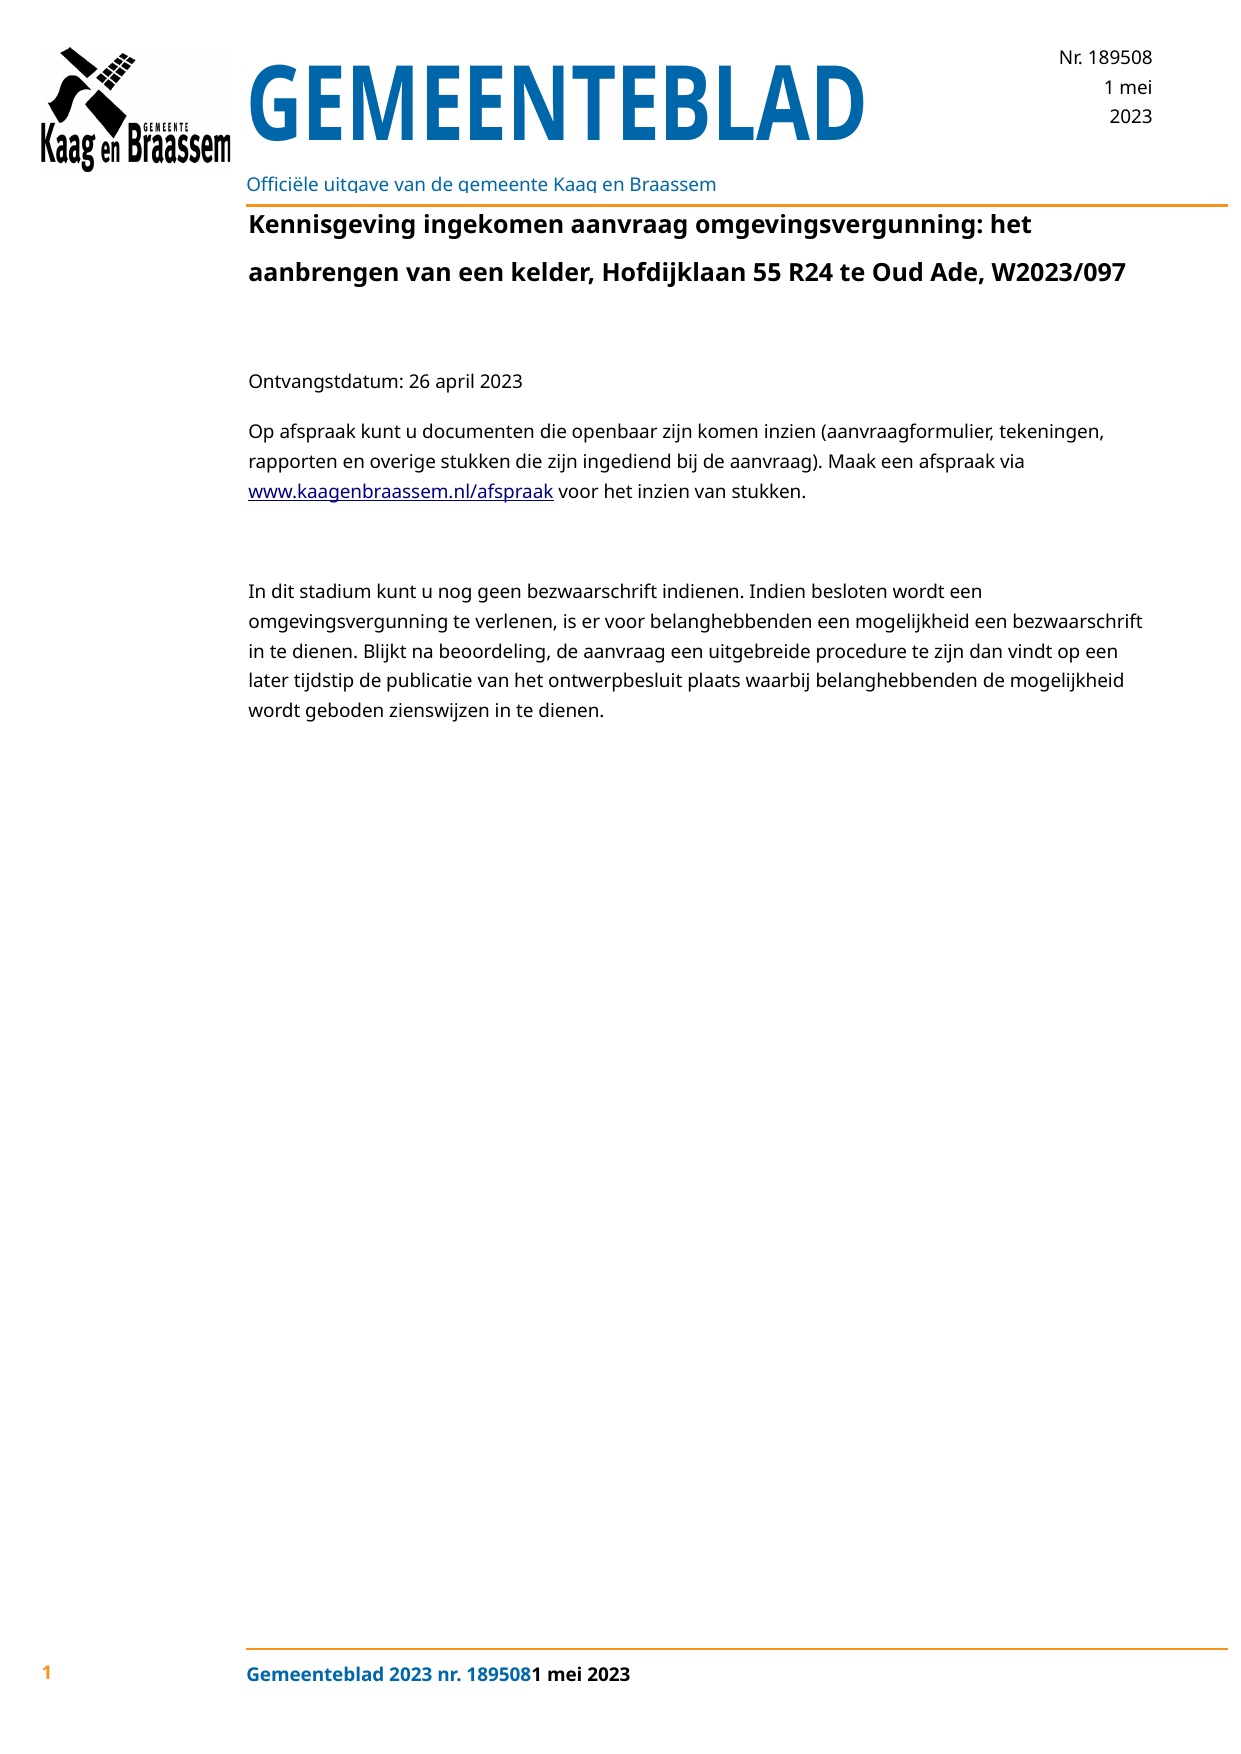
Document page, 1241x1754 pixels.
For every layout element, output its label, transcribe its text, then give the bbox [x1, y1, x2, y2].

text Kennisgeving ingekomen aanvraag omgevingsvergunning: het aanbrengen van een kelder, Hofdijklaan 55 R24 te Oud Ade, W2023/097 [248, 207, 1152, 288]
text Ontvangstdatum: 26 april 2023 [248, 368, 1152, 394]
text Op afspraak kunt u documenten die openbaar zijn komen inzien (aanvraagformulier, tekeningen, rapporten en overige stukken die zijn ingediend bij de aanvraag). Maak een afspraak via www.kaagenbraassem.nl/afspraak voor het inzien van stukken. [248, 419, 1152, 504]
text In dit stadium kunt u nog geen bezwaarschrift indienen. Indien besloten wordt een omgevingsvergunning te verlenen, is er voor belanghebbenden een mogelijkheid een bezwaarschrift in te dienen. Blijkt na beoordeling, de aanvraag een uitgebreide procedure te zijn dan vindt op een later tijdstip de publicatie van het ontwerpbesluit plaats waarbij belanghebbenden de mogelijkheid wordt geboden zienswijzen in te dienen. [248, 579, 1152, 723]
picture [41, 47, 231, 172]
